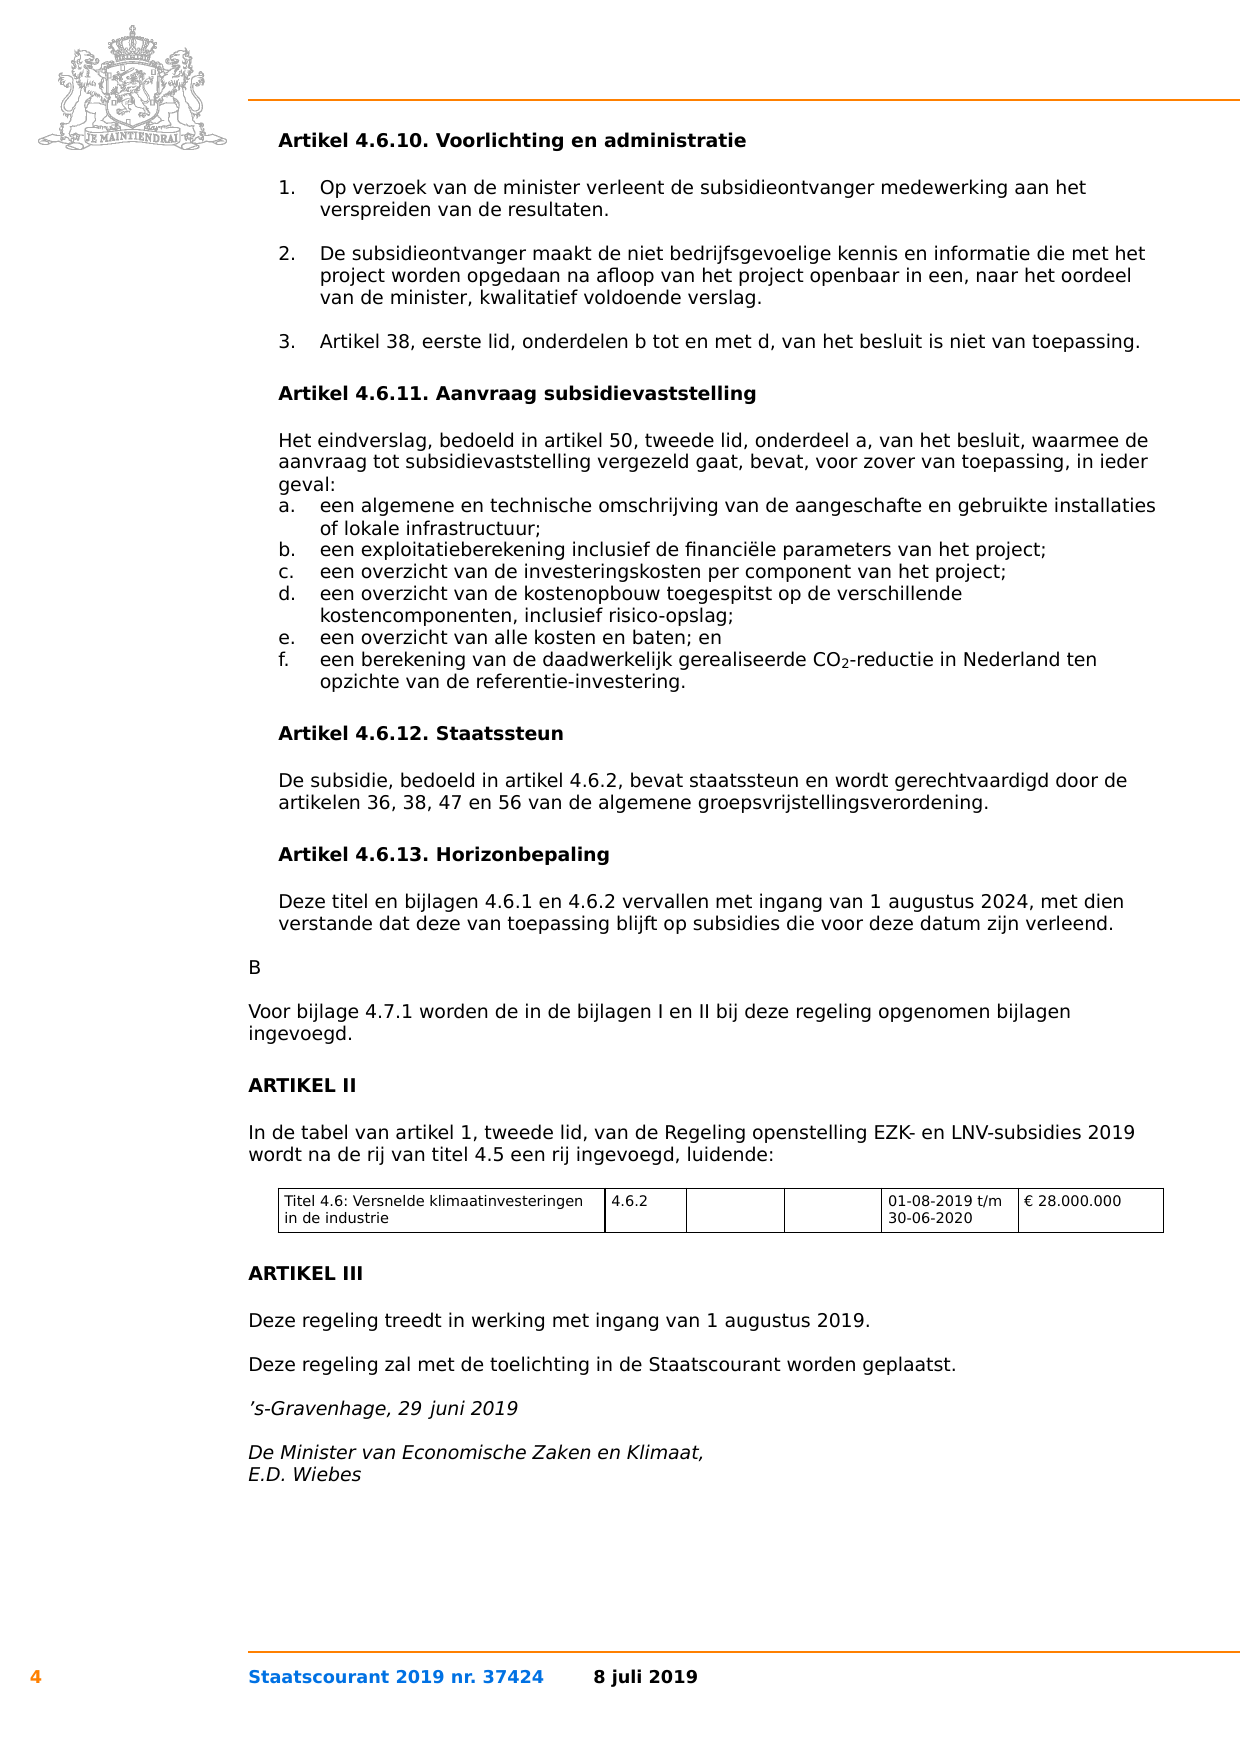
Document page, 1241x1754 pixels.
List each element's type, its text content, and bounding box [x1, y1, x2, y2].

table_header [687, 1189, 784, 1232]
subtitle ARTIKEL II [248, 1075, 1163, 1097]
text c. een overzicht van de investeringskosten per component van het project; [278, 561, 1163, 583]
text Deze titel en bijlagen 4.6.1 en 4.6.2 vervallen met ingang van 1 augustus 2024, met dien verstande dat deze van toepassing blijft op subsidies die voor deze datum zijn verleend. [278, 891, 1163, 935]
subtitle Artikel 4.6.13. Horizonbepaling [278, 844, 1163, 866]
text Voor bijlage 4.7.1 worden de in de bijlagen I en II bij deze regeling opgenomen bijlagen ingevoegd. [248, 1001, 1163, 1045]
text De subsidie, bedoeld in artikel 4.6.2, bevat staatssteun en wordt gerechtvaardigd door de artikelen 36, 38, 47 en 56 van de algemene groepsvrijstellingsverordening. [278, 770, 1163, 814]
text f. een berekening van de daadwerkelijk gerealiseerde CO2-reductie in Nederland ten opzichte van de referentie-investering. [278, 649, 1163, 693]
text e. een overzicht van alle kosten en baten; en [278, 627, 1163, 649]
subtitle Artikel 4.6.12. Staatssteun [278, 723, 1163, 745]
table_header € 28.000.000 [1019, 1189, 1163, 1232]
text Deze regeling zal met de toelichting in de Staatscourant worden geplaatst. [248, 1354, 1163, 1376]
table_header 4.6.2 [606, 1189, 686, 1232]
text 3. Artikel 38, eerste lid, onderdelen b tot en met d, van het besluit is niet van toepassing. [278, 331, 1163, 352]
table_header [785, 1189, 881, 1232]
text 1. Op verzoek van de minister verleent de subsidieontvanger medewerking aan het verspreiden van de resultaten. [278, 177, 1163, 221]
subtitle Artikel 4.6.10. Voorlichting en administratie [278, 130, 1163, 152]
text b. een exploitatieberekening inclusief de financiële parameters van het project; [278, 539, 1163, 561]
subtitle ARTIKEL III [248, 1263, 1163, 1285]
text De Minister van Economische Zaken en Klimaat, E.D. Wiebes [248, 1442, 1163, 1486]
text B [248, 957, 1163, 979]
text In de tabel van artikel 1, tweede lid, van de Regeling openstelling EZK- en LNV-subsidies 2019 wordt na de rij van titel 4.5 een rij ingevoegd, luidende: [248, 1122, 1163, 1166]
picture [38, 25, 227, 150]
table_header 01-08-2019 t/m 30-06-2020 [882, 1189, 1018, 1232]
table_header Titel 4.6: Versnelde klimaatinvesteringen in de industrie [279, 1189, 604, 1232]
text ’s-Gravenhage, 29 juni 2019 [248, 1398, 1163, 1420]
text d. een overzicht van de kostenopbouw toegespitst op de verschillende kostencomponenten, inclusief risico-opslag; [278, 583, 1163, 627]
text a. een algemene en technische omschrijving van de aangeschafte en gebruikte installaties of lokale infrastructuur; [278, 495, 1163, 539]
subtitle Artikel 4.6.11. Aanvraag subsidievaststelling [278, 382, 1163, 404]
text Het eindverslag, bedoeld in artikel 50, tweede lid, onderdeel a, van het besluit, waarmee de aanvraag tot subsidievaststelling vergezeld gaat, bevat, voor zover van toepassing, in ieder geval: [278, 429, 1163, 495]
text 2. De subsidieontvanger maakt de niet bedrijfsgevoelige kennis en informatie die met het project worden opgedaan na afloop van het project openbaar in een, naar het oordeel van de minister, kwalitatief voldoende verslag. [278, 243, 1163, 309]
text Deze regeling treedt in werking met ingang van 1 augustus 2019. [248, 1310, 1163, 1332]
